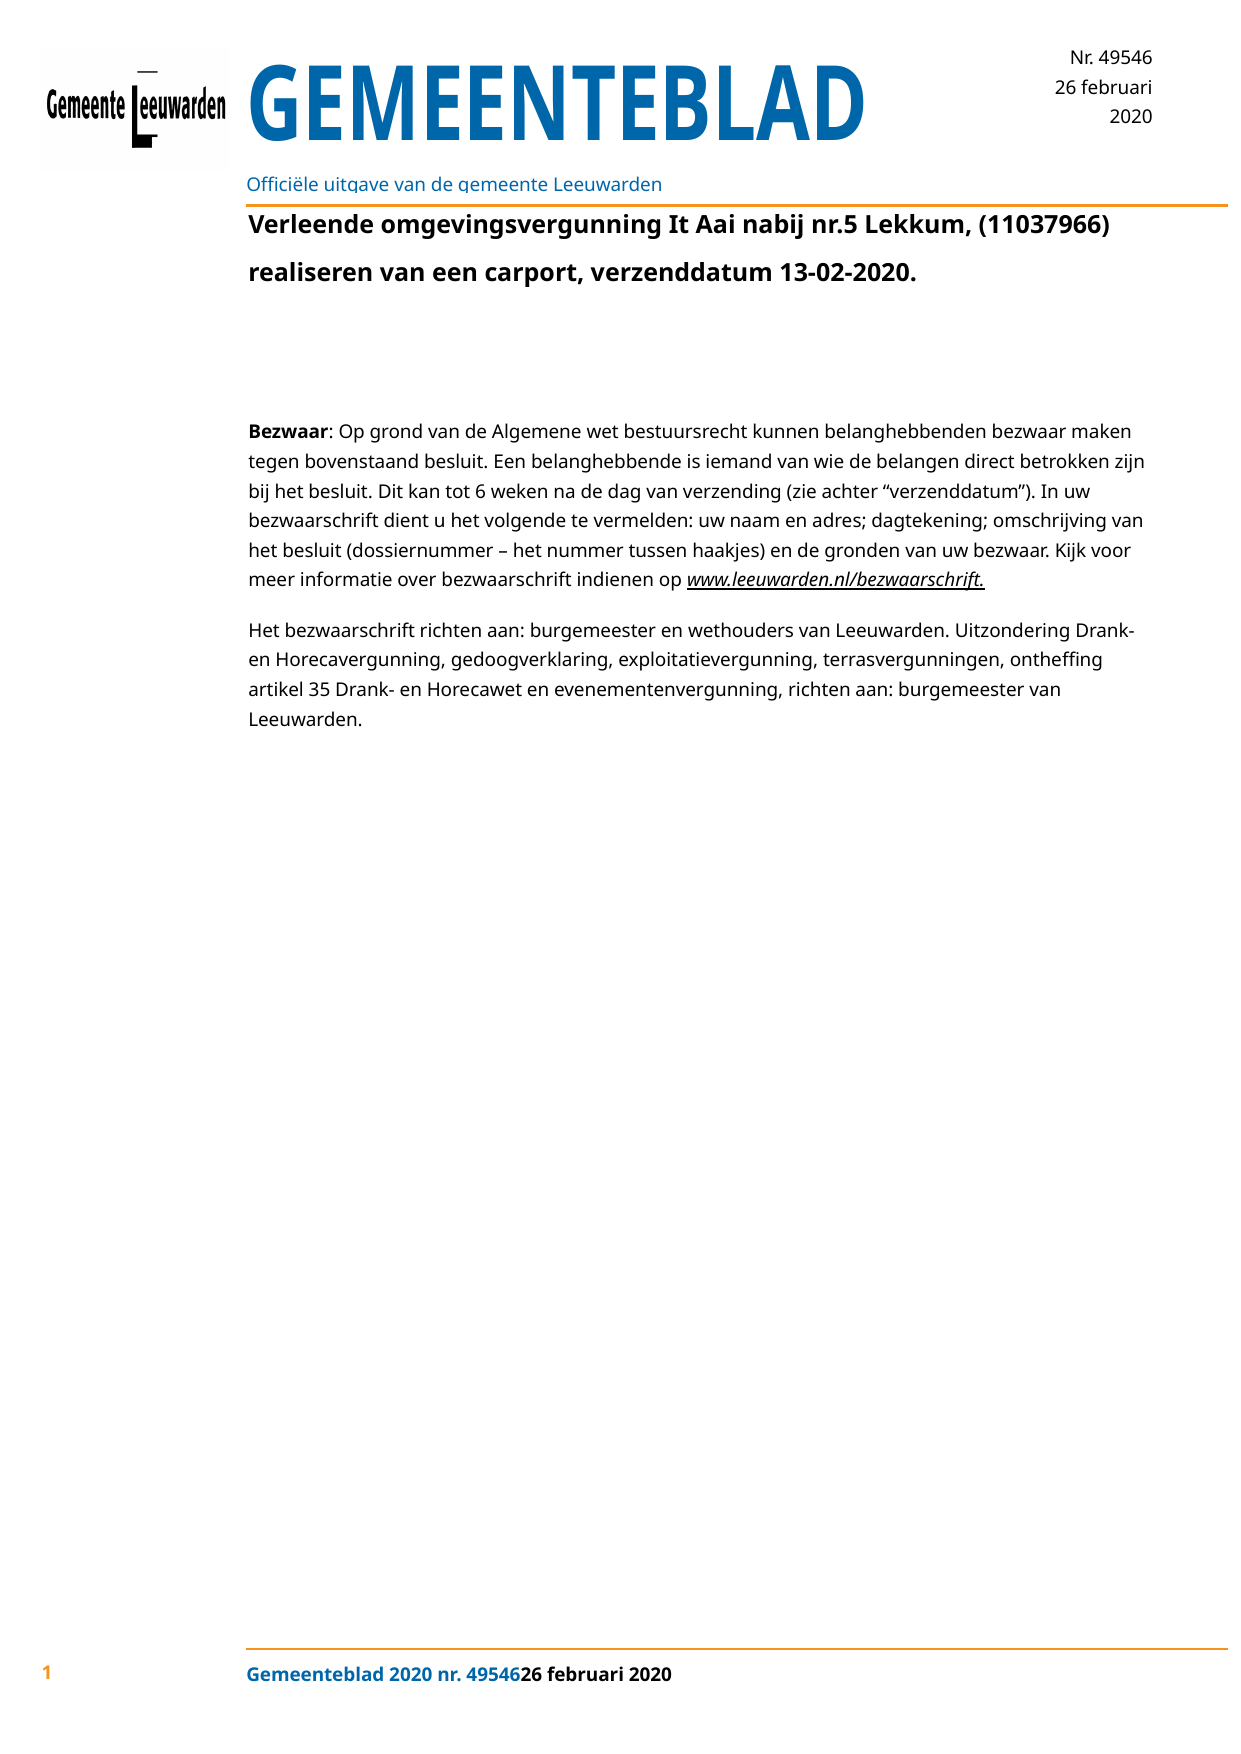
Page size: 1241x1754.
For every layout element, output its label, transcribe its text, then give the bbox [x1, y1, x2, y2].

text Bezwaar: Op grond van de Algemene wet bestuursrecht kunnen belanghebbenden bezwaar maken tegen bovenstaand besluit. Een belanghebbende is iemand van wie de belangen direct betrokken zijn bij het besluit. Dit kan tot 6 weken na de dag van verzending (zie achter “verzenddatum”). In uw bezwaarschrift dient u het volgende te vermelden: uw naam en adres; dagtekening; omschrijving van het besluit (dossiernummer – het nummer tussen haakjes) en de gronden van uw bezwaar. Kijk voor meer informatie over bezwaarschrift indienen op www.leeuwarden.nl/bezwaarschrift. [248, 419, 1152, 592]
picture [41, 47, 231, 172]
text Verleende omgevingsvergunning It Aai nabij nr.5 Lekkum, (11037966) realiseren van een carport, verzenddatum 13-02-2020. [248, 207, 1152, 288]
text Het bezwaarschrift richten aan: burgemeester en wethouders van Leeuwarden. Uitzondering Drank- en Horecavergunning, gedoogverklaring, exploitatievergunning, terrasvergunningen, ontheffing artikel 35 Drank- en Horecawet en evenementenvergunning, richten aan: burgemeester van Leeuwarden. [248, 617, 1152, 732]
